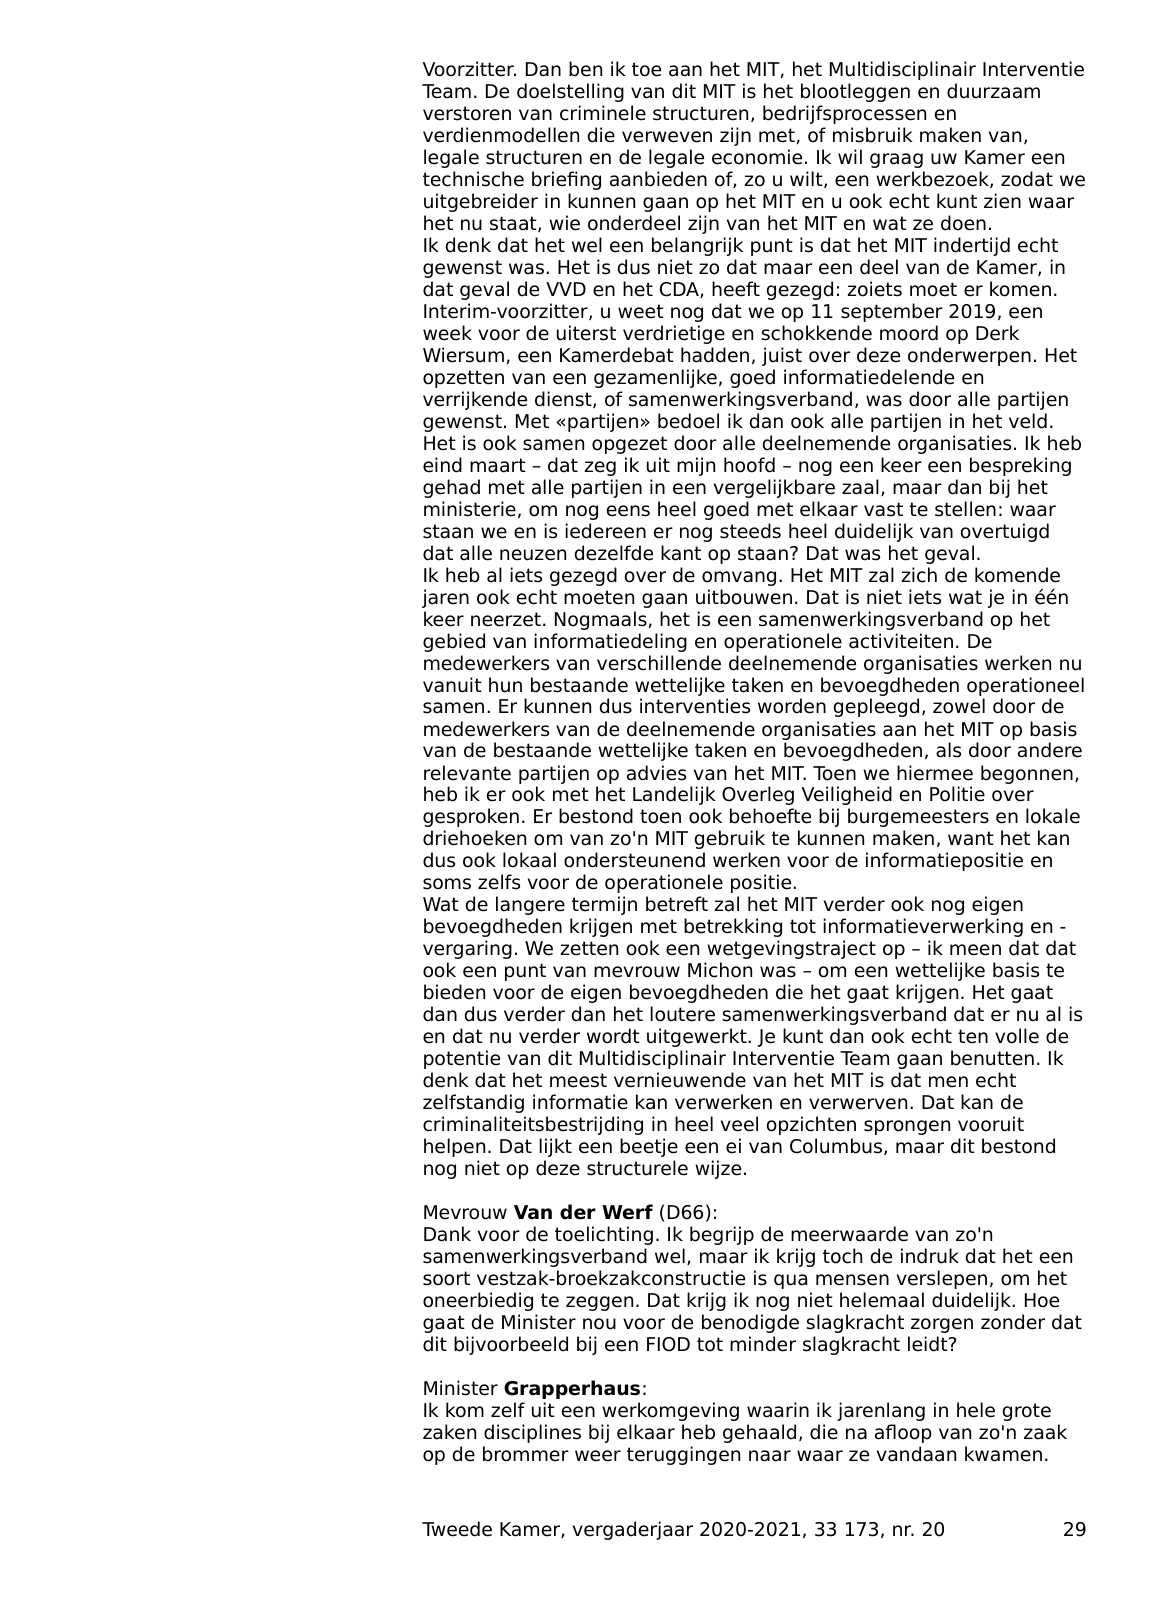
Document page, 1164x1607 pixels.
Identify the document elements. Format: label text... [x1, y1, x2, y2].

text Mevrouw Van der Werf (D66): [422, 1202, 1087, 1224]
text Ik kom zelf uit een werkomgeving waarin ik jarenlang in hele grote zaken disciplines bij elkaar heb gehaald, die na afloop van zo'n zaak op de brommer weer teruggingen naar waar ze vandaan kwamen. [422, 1400, 1087, 1466]
text Ik denk dat het wel een belangrijk punt is dat het MIT indertijd echt gewenst was. Het is dus niet zo dat maar een deel van de Kamer, in dat geval de VVD en het CDA, heeft gezegd: zoiets moet er komen. Interim-voorzitter, u weet nog dat we op 11 september 2019, een week voor de uiterst verdrietige en schokkende moord op Derk Wiersum, een Kamerdebat hadden, juist over deze onderwerpen. Het opzetten van een gezamenlijke, goed informatiedelende en verrijkende dienst, of samenwerkingsverband, was door alle partijen gewenst. Met «partijen» bedoel ik dan ook alle partijen in het veld. Het is ook samen opgezet door alle deelnemende organisaties. Ik heb eind maart – dat zeg ik uit mijn hoofd – nog een keer een bespreking gehad met alle partijen in een vergelijkbare zaal, maar dan bij het ministerie, om nog eens heel goed met elkaar vast te stellen: waar staan we en is iedereen er nog steeds heel duidelijk van overtuigd dat alle neuzen dezelfde kant op staan? Dat was het geval. [422, 235, 1087, 564]
text Wat de langere termijn betreft zal het MIT verder ook nog eigen bevoegdheden krijgen met betrekking tot informatieverwerking en -vergaring. We zetten ook een wetgevingstraject op – ik meen dat dat ook een punt van mevrouw Michon was – om een wettelijke basis te bieden voor de eigen bevoegdheden die het gaat krijgen. Het gaat dan dus verder dan het loutere samenwerkingsverband dat er nu al is en dat nu verder wordt uitgewerkt. Je kunt dan ook echt ten volle de potentie van dit Multidisciplinair Interventie Team gaan benutten. Ik denk dat het meest vernieuwende van het MIT is dat men echt zelfstandig informatie kan verwerken en verwerven. Dat kan de criminaliteitsbestrijding in heel veel opzichten sprongen vooruit helpen. Dat lijkt een beetje een ei van Columbus, maar dit bestond nog niet op deze structurele wijze. [422, 894, 1087, 1180]
text Voorzitter. Dan ben ik toe aan het MIT, het Multidisciplinair Interventie Team. De doelstelling van dit MIT is het blootleggen en duurzaam verstoren van criminele structuren, bedrijfsprocessen en verdienmodellen die verweven zijn met, of misbruik maken van, legale structuren en de legale economie. Ik wil graag uw Kamer een technische briefing aanbieden of, zo u wilt, een werkbezoek, zodat we uitgebreider in kunnen gaan op het MIT en u ook echt kunt zien waar het nu staat, wie onderdeel zijn van het MIT en wat ze doen. [422, 59, 1087, 235]
text Dank voor de toelichting. Ik begrijp de meerwaarde van zo'n samenwerkingsverband wel, maar ik krijg toch de indruk dat het een soort vestzak-broekzakconstructie is qua mensen verslepen, om het oneerbiedig te zeggen. Dat krijg ik nog niet helemaal duidelijk. Hoe gaat de Minister nou voor de benodigde slagkracht zorgen zonder dat dit bijvoorbeeld bij een FIOD tot minder slagkracht leidt? [422, 1224, 1087, 1356]
text Ik heb al iets gezegd over de omvang. Het MIT zal zich de komende jaren ook echt moeten gaan uitbouwen. Dat is niet iets wat je in één keer neerzet. Nogmaals, het is een samenwerkingsverband op het gebied van informatiedeling en operationele activiteiten. De medewerkers van verschillende deelnemende organisaties werken nu vanuit hun bestaande wettelijke taken en bevoegdheden operationeel samen. Er kunnen dus interventies worden gepleegd, zowel door de medewerkers van de deelnemende organisaties aan het MIT op basis van de bestaande wettelijke taken en bevoegdheden, als door andere relevante partijen op advies van het MIT. Toen we hiermee begonnen, heb ik er ook met het Landelijk Overleg Veiligheid en Politie over gesproken. Er bestond toen ook behoefte bij burgemeesters en lokale driehoeken om van zo'n MIT gebruik te kunnen maken, want het kan dus ook lokaal ondersteunend werken voor de informatiepositie en soms zelfs voor de operationele positie. [422, 564, 1087, 894]
text Minister Grapperhaus: [422, 1378, 1087, 1400]
